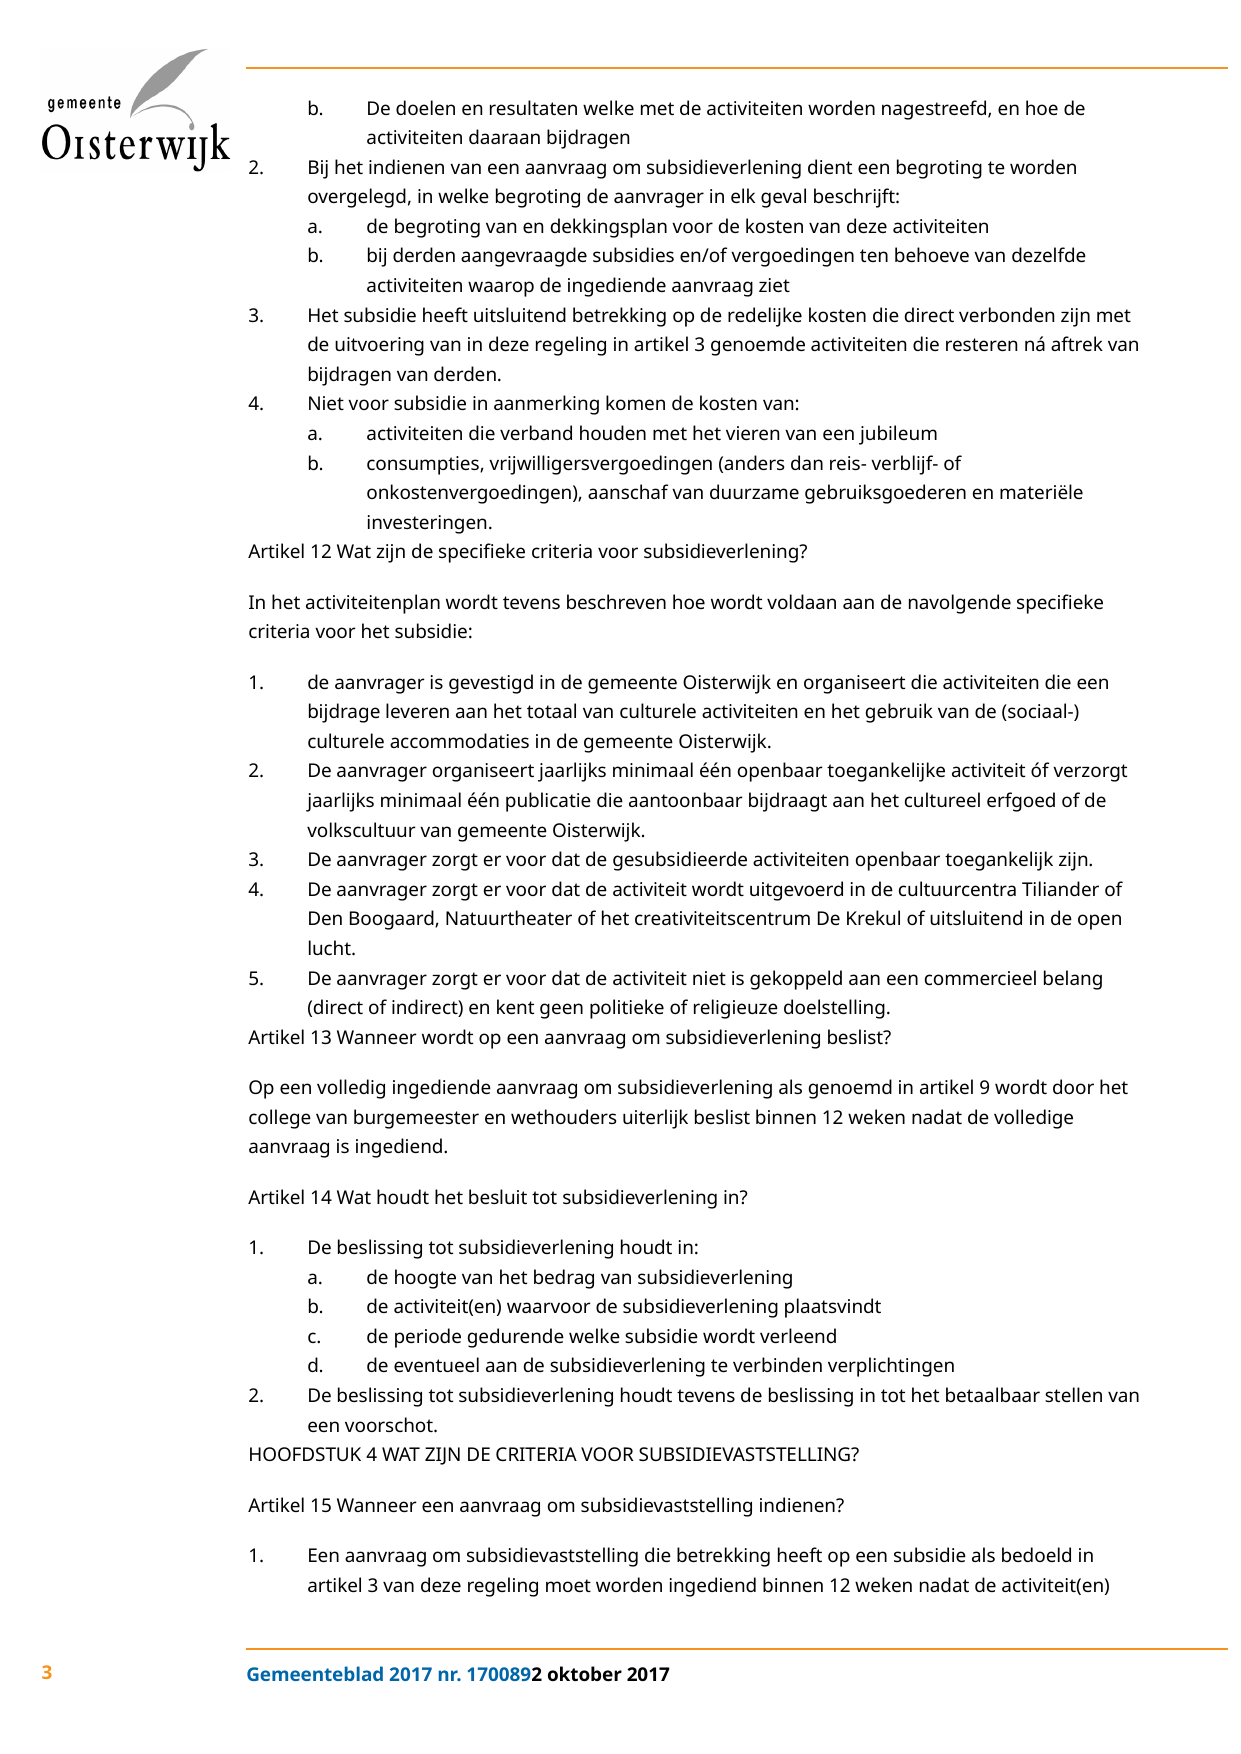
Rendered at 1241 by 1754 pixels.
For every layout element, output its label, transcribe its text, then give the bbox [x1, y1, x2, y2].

list de periode gedurende welke subsidie wordt verleend [307, 1323, 1152, 1349]
text Artikel 13 Wanneer wordt op een aanvraag om subsidieverlening beslist? [248, 1024, 1152, 1050]
list de begroting van en dekkingsplan voor de kosten van deze activiteiten [307, 213, 1152, 239]
list bij derden aangevraagde subsidies en/of vergoedingen ten behoeve van dezelfde activiteiten waarop de ingediende aanvraag ziet [307, 243, 1152, 298]
list De aanvrager zorgt er voor dat de activiteit wordt uitgevoerd in de cultuurcentra Tiliander of Den Boogaard, Natuurtheater of het creativiteitscentrum De Krekul of uitsluitend in de open lucht. [248, 876, 1152, 961]
text Artikel 15 Wanneer een aanvraag om subsidievaststelling indienen? [248, 1492, 1152, 1518]
list De doelen en resultaten welke met de activiteiten worden nagestreefd, en hoe de activiteiten daaraan bijdragen [307, 95, 1152, 150]
text Artikel 12 Wat zijn de specifieke criteria voor subsidieverlening? [248, 538, 1152, 564]
list Een aanvraag om subsidievaststelling die betrekking heeft op een subsidie als bedoeld in artikel 3 van deze regeling moet worden ingediend binnen 12 weken nadat de activiteit(en) [248, 1542, 1152, 1598]
list de hoogte van het bedrag van subsidieverlening [307, 1264, 1152, 1290]
list Het subsidie heeft uitsluitend betrekking op de redelijke kosten die direct verbonden zijn met de uitvoering van in deze regeling in artikel 3 genoemde activiteiten die resteren ná aftrek van bijdragen van derden. [248, 302, 1152, 387]
list de eventueel aan de subsidieverlening te verbinden verplichtingen [307, 1353, 1152, 1378]
text Op een volledig ingediende aanvraag om subsidieverlening als genoemd in artikel 9 wordt door het college van burgemeester en wethouders uiterlijk beslist binnen 12 weken nadat de volledige aanvraag is ingediend. [248, 1074, 1152, 1159]
list Bij het indienen van een aanvraag om subsidieverlening dient een begroting te worden overgelegd, in welke begroting de aanvrager in elk geval beschrijft: [248, 154, 1152, 209]
text HOOFDSTUK 4 WAT ZIJN DE CRITERIA VOOR SUBSIDIEVASTSTELLING? [248, 1441, 1152, 1467]
text In het activiteitenplan wordt tevens beschreven hoe wordt voldaan aan de navolgende specifieke criteria voor het subsidie: [248, 589, 1152, 644]
list De beslissing tot subsidieverlening houdt tevens de beslissing in tot het betaalbaar stellen van een voorschot. [248, 1382, 1152, 1438]
list consumpties, vrijwilligersvergoedingen (anders dan reis- verblijf- of onkostenvergoedingen), aanschaf van duurzame gebruiksgoederen en materiële investeringen. [307, 450, 1152, 535]
list de aanvrager is gevestigd in de gemeente Oisterwijk en organiseert die activiteiten die een bijdrage leveren aan het totaal van culturele activiteiten en het gebruik van de (sociaal-) culturele accommodaties in de gemeente Oisterwijk. [248, 669, 1152, 754]
list De aanvrager zorgt er voor dat de gesubsidieerde activiteiten openbaar toegankelijk zijn. [248, 846, 1152, 872]
list de activiteit(en) waarvoor de subsidieverlening plaatsvindt [307, 1293, 1152, 1319]
list De aanvrager zorgt er voor dat de activiteit niet is gekoppeld aan een commercieel belang (direct of indirect) en kent geen politieke of religieuze doelstelling. [248, 965, 1152, 1020]
list activiteiten die verband houden met het vieren van een jubileum [307, 420, 1152, 446]
list De beslissing tot subsidieverlening houdt in: [248, 1234, 1152, 1260]
list De aanvrager organiseert jaarlijks minimaal één openbaar toegankelijke activiteit óf verzorgt jaarlijks minimaal één publicatie die aantoonbaar bijdraagt aan het cultureel erfgoed of de volkscultuur van gemeente Oisterwijk. [248, 758, 1152, 843]
picture [41, 47, 231, 172]
list Niet voor subsidie in aanmerking komen de kosten van: [248, 391, 1152, 416]
text Artikel 14 Wat houdt het besluit tot subsidieverlening in? [248, 1184, 1152, 1210]
